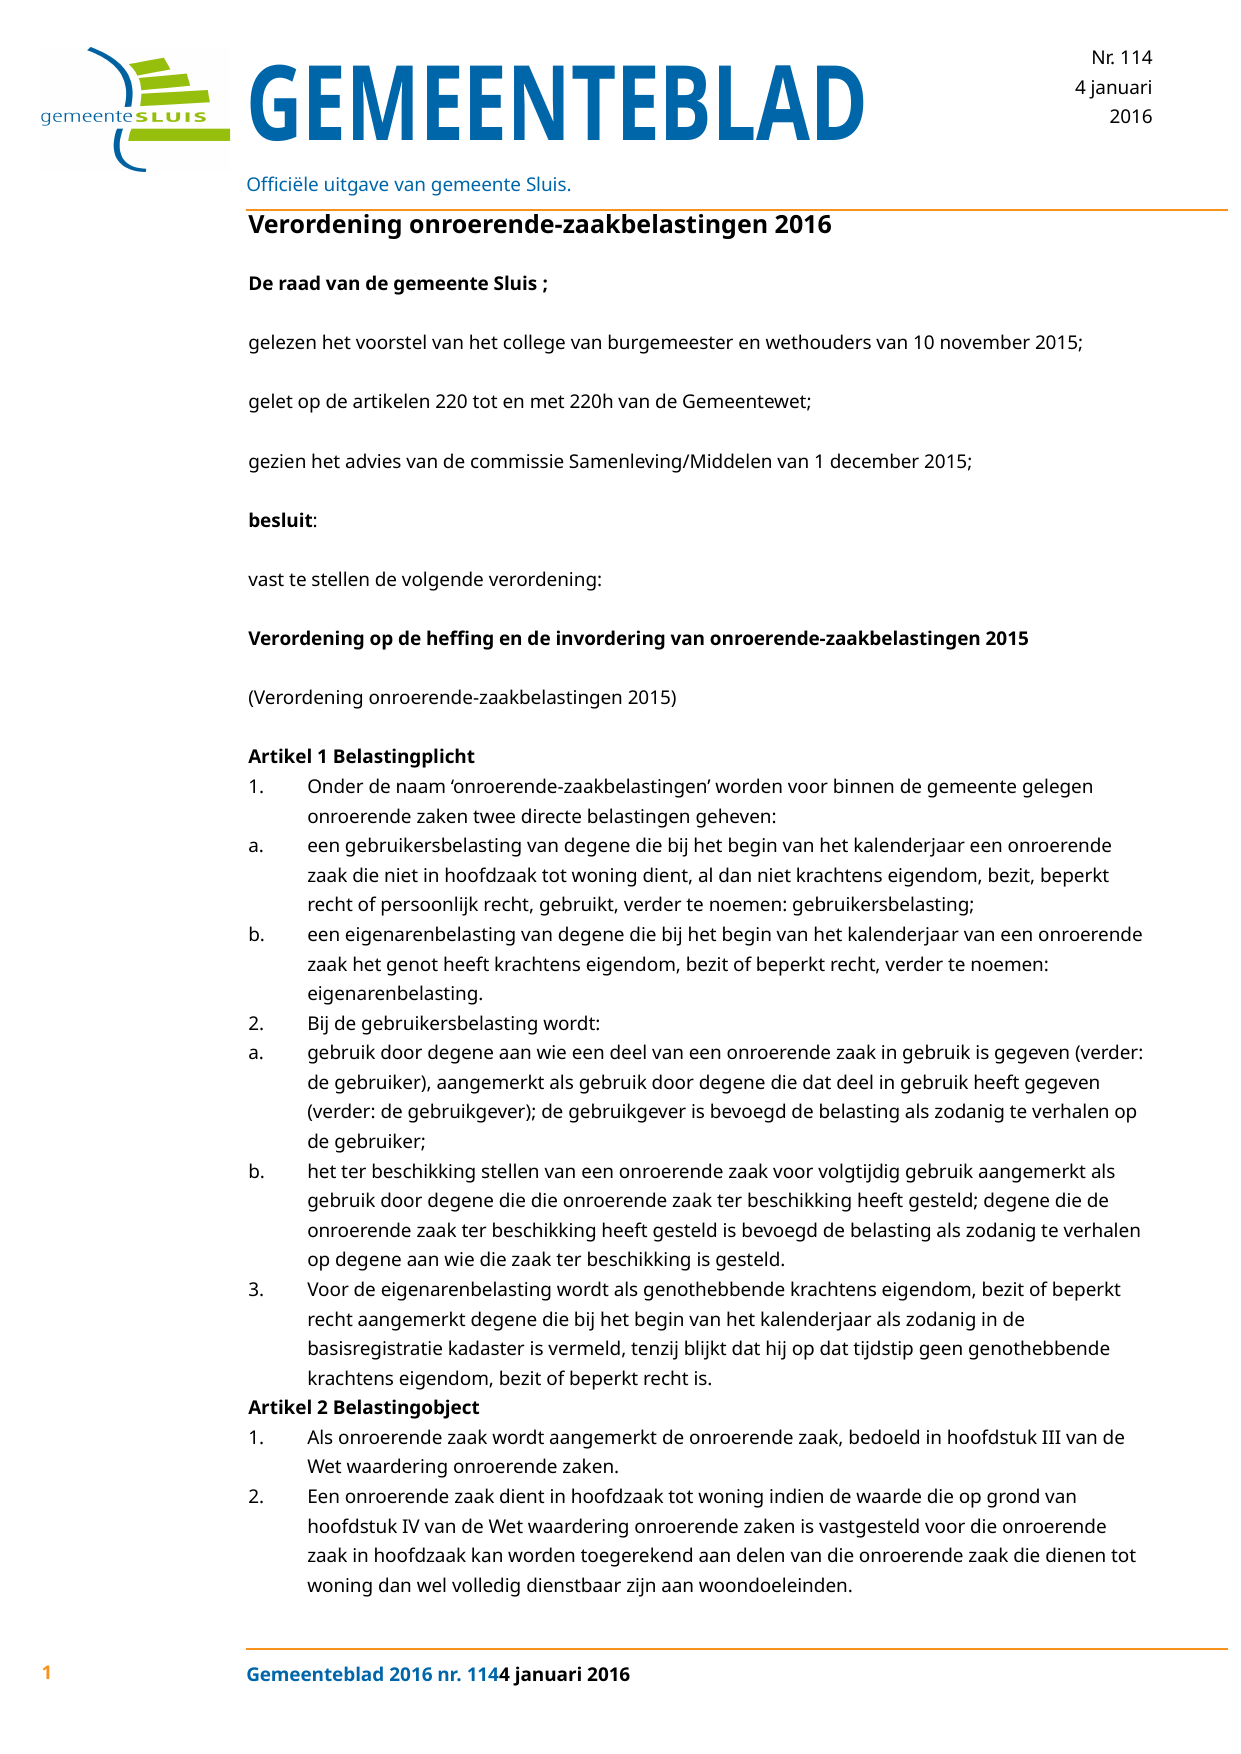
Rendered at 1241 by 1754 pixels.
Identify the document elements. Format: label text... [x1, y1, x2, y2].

text gelezen het voorstel van het college van burgemeester en wethouders van 10 november 2015; [248, 329, 1152, 355]
list Als onroerende zaak wordt aangemerkt de onroerende zaak, bedoeld in hoofdstuk III van de Wet waardering onroerende zaken. [248, 1424, 1152, 1479]
text besluit: [248, 507, 1152, 533]
text Artikel 2 Belastingobject [248, 1394, 1152, 1420]
text gezien het advies van de commissie Samenleving/Middelen van 1 december 2015; [248, 448, 1152, 473]
list Onder de naam ‘onroerende-zaakbelastingen’ worden voor binnen de gemeente gelegen onroerende zaken twee directe belastingen geheven: [248, 773, 1152, 828]
list Bij de gebruikersbelasting wordt: [248, 1010, 1152, 1036]
list een gebruikersbelasting van degene die bij het begin van het kalenderjaar een onroerende zaak die niet in hoofdzaak tot woning dient, al dan niet krachtens eigendom, bezit, beperkt recht of persoonlijk recht, gebruikt, verder te noemen: gebruikersbelasting; [248, 832, 1152, 917]
text vast te stellen de volgende verordening: [248, 566, 1152, 592]
list een eigenarenbelasting van degene die bij het begin van het kalenderjaar van een onroerende zaak het genot heeft krachtens eigendom, bezit of beperkt recht, verder te noemen: eigenarenbelasting. [248, 921, 1152, 1006]
text gelet op de artikelen 220 tot en met 220h van de Gemeentewet; [248, 389, 1152, 414]
text De raad van de gemeente Sluis ; [248, 270, 1152, 296]
text Verordening op de heffing en de invordering van onroerende-zaakbelastingen 2015 [248, 625, 1152, 651]
list Een onroerende zaak dient in hoofdzaak tot woning indien de waarde die op grond van hoofdstuk IV van de Wet waardering onroerende zaken is vastgesteld voor die onroerende zaak in hoofdzaak kan worden toegerekend aan delen van die onroerende zaak die dienen tot woning dan wel volledig dienstbaar zijn aan woondoeleinden. [248, 1483, 1152, 1598]
picture [41, 47, 231, 172]
list Voor de eigenarenbelasting wordt als genothebbende krachtens eigendom, bezit of beperkt recht aangemerkt degene die bij het begin van het kalenderjaar als zodanig in de basisregistratie kadaster is vermeld, tenzij blijkt dat hij op dat tijdstip geen genothebbende krachtens eigendom, bezit of beperkt recht is. [248, 1276, 1152, 1391]
text Verordening onroerende-zaakbelastingen 2016 [248, 211, 1152, 241]
list het ter beschikking stellen van een onroerende zaak voor volgtijdig gebruik aangemerkt als gebruik door degene die die onroerende zaak ter beschikking heeft gesteld; degene die de onroerende zaak ter beschikking heeft gesteld is bevoegd de belasting als zodanig te verhalen op degene aan wie die zaak ter beschikking is gesteld. [248, 1158, 1152, 1272]
text Artikel 1 Belastingplicht [248, 744, 1152, 769]
text (Verordening onroerende-zaakbelastingen 2015) [248, 684, 1152, 710]
list gebruik door degene aan wie een deel van een onroerende zaak in gebruik is gegeven (verder: de gebruiker), aangemerkt als gebruik door degene die dat deel in gebruik heeft gegeven (verder: de gebruikgever); de gebruikgever is bevoegd de belasting als zodanig te verhalen op de gebruiker; [248, 1039, 1152, 1154]
